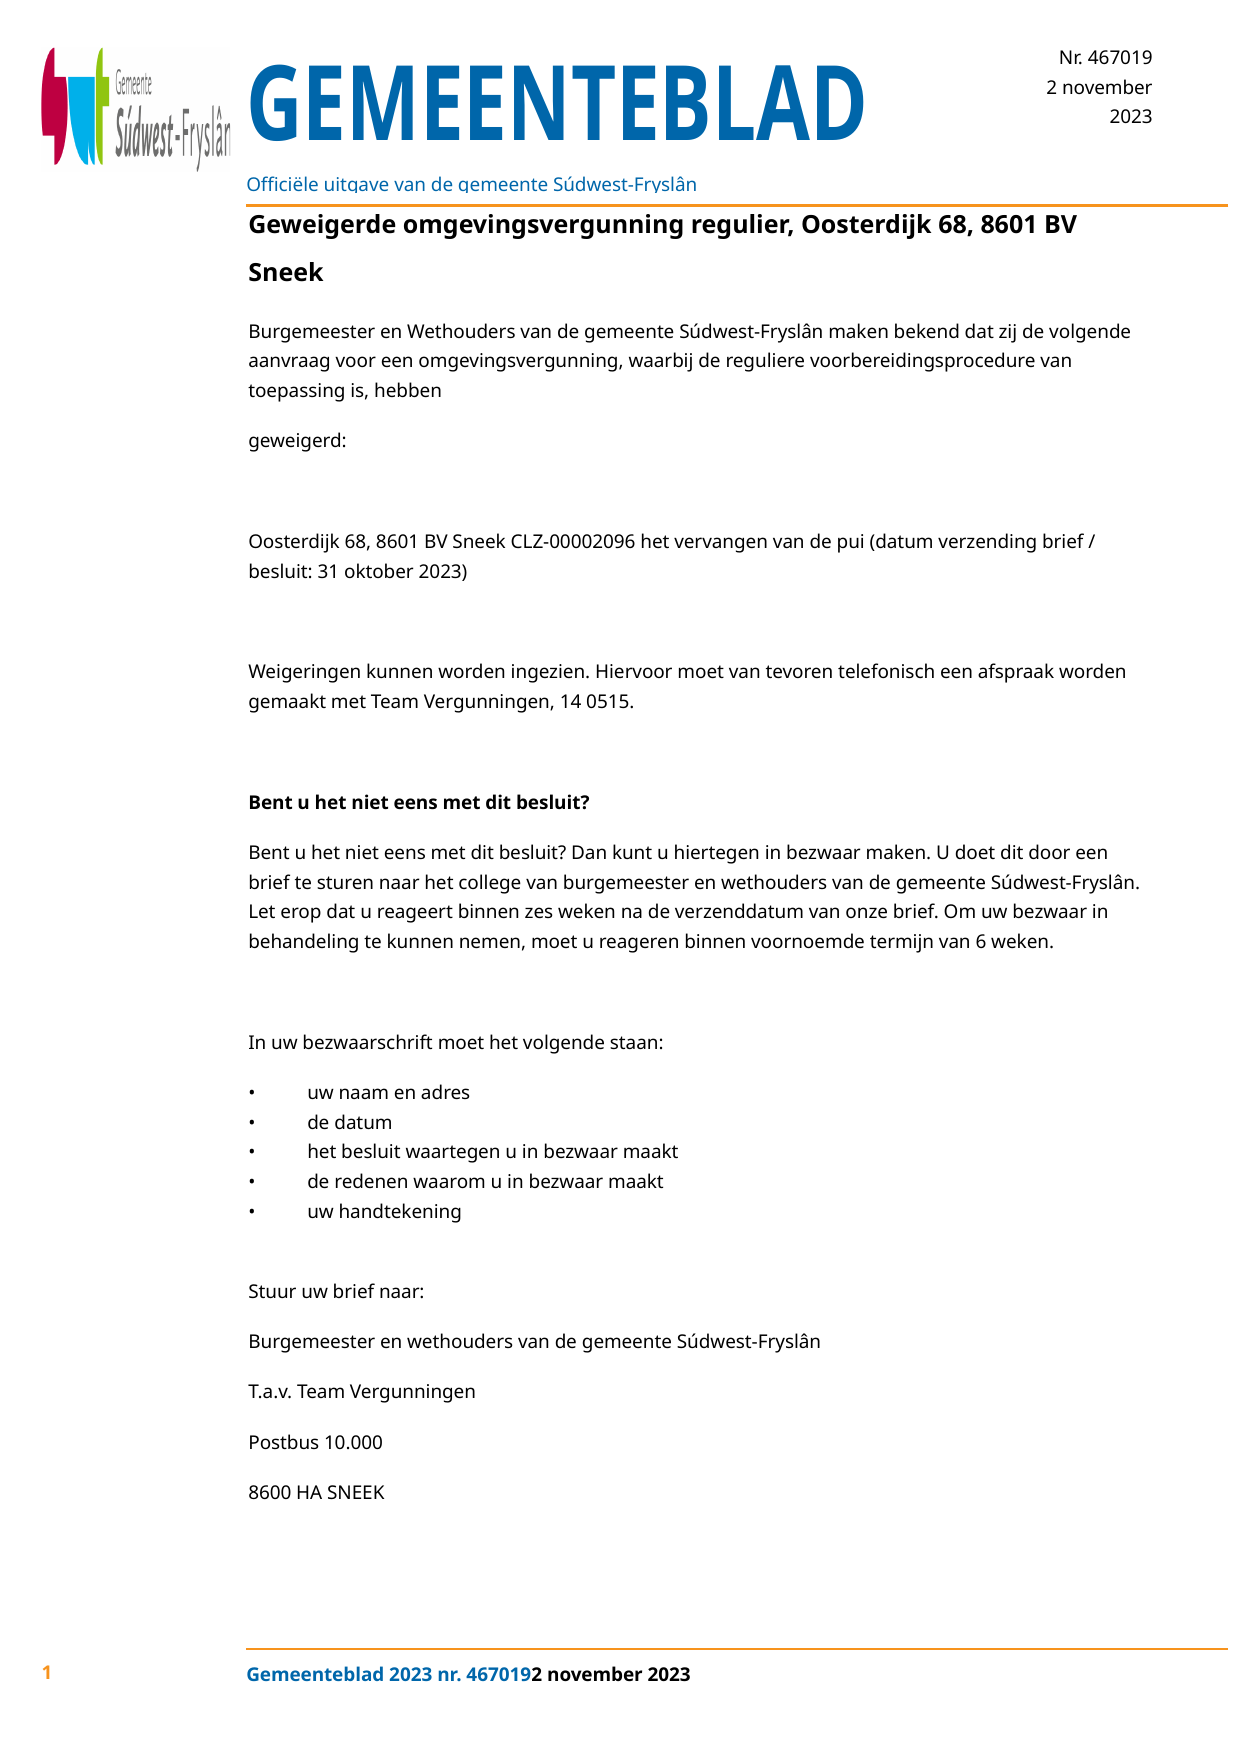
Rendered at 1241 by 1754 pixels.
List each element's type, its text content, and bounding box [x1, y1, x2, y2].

text geweigerd: [248, 427, 1152, 453]
list uw naam en adres [248, 1079, 1152, 1105]
picture [41, 47, 231, 172]
list uw handtekening [248, 1198, 1152, 1224]
text Geweigerde omgevingsvergunning regulier, Oosterdijk 68, 8601 BV Sneek [248, 207, 1152, 288]
text Burgemeester en Wethouders van de gemeente Súdwest-Fryslân maken bekend dat zij de volgende aanvraag voor een omgevingsvergunning, waarbij de reguliere voorbereidingsprocedure van toepassing is, hebben [248, 318, 1152, 403]
text Bent u het niet eens met dit besluit? [248, 789, 1152, 815]
text Stuur uw brief naar: [248, 1278, 1152, 1304]
text In uw bezwaarschrift moet het volgende staan: [248, 1029, 1152, 1055]
text T.a.v. Team Vergunningen [248, 1379, 1152, 1404]
list het besluit waartegen u in bezwaar maakt [248, 1139, 1152, 1164]
text 8600 HA SNEEK [248, 1479, 1152, 1505]
list de redenen waarom u in bezwaar maakt [248, 1168, 1152, 1194]
text Burgemeester en wethouders van de gemeente Súdwest-Fryslân [248, 1328, 1152, 1354]
text Oosterdijk 68, 8601 BV Sneek CLZ-00002096 het vervangen van de pui (datum verzending brief / besluit: 31 oktober 2023) [248, 528, 1152, 584]
text Bent u het niet eens met dit besluit? Dan kunt u hiertegen in bezwaar maken. U doet dit door een brief te sturen naar het college van burgemeester en wethouders van de gemeente Súdwest-Fryslân. Let erop dat u reageert binnen zes weken na de verzenddatum van onze brief. Om uw bezwaar in behandeling te kunnen nemen, moet u reageren binnen voornoemde termijn van 6 weken. [248, 839, 1152, 954]
text Postbus 10.000 [248, 1429, 1152, 1455]
list de datum [248, 1109, 1152, 1135]
text Weigeringen kunnen worden ingezien. Hiervoor moet van tevoren telefonisch een afspraak worden gemaakt met Team Vergunningen, 14 0515. [248, 659, 1152, 714]
